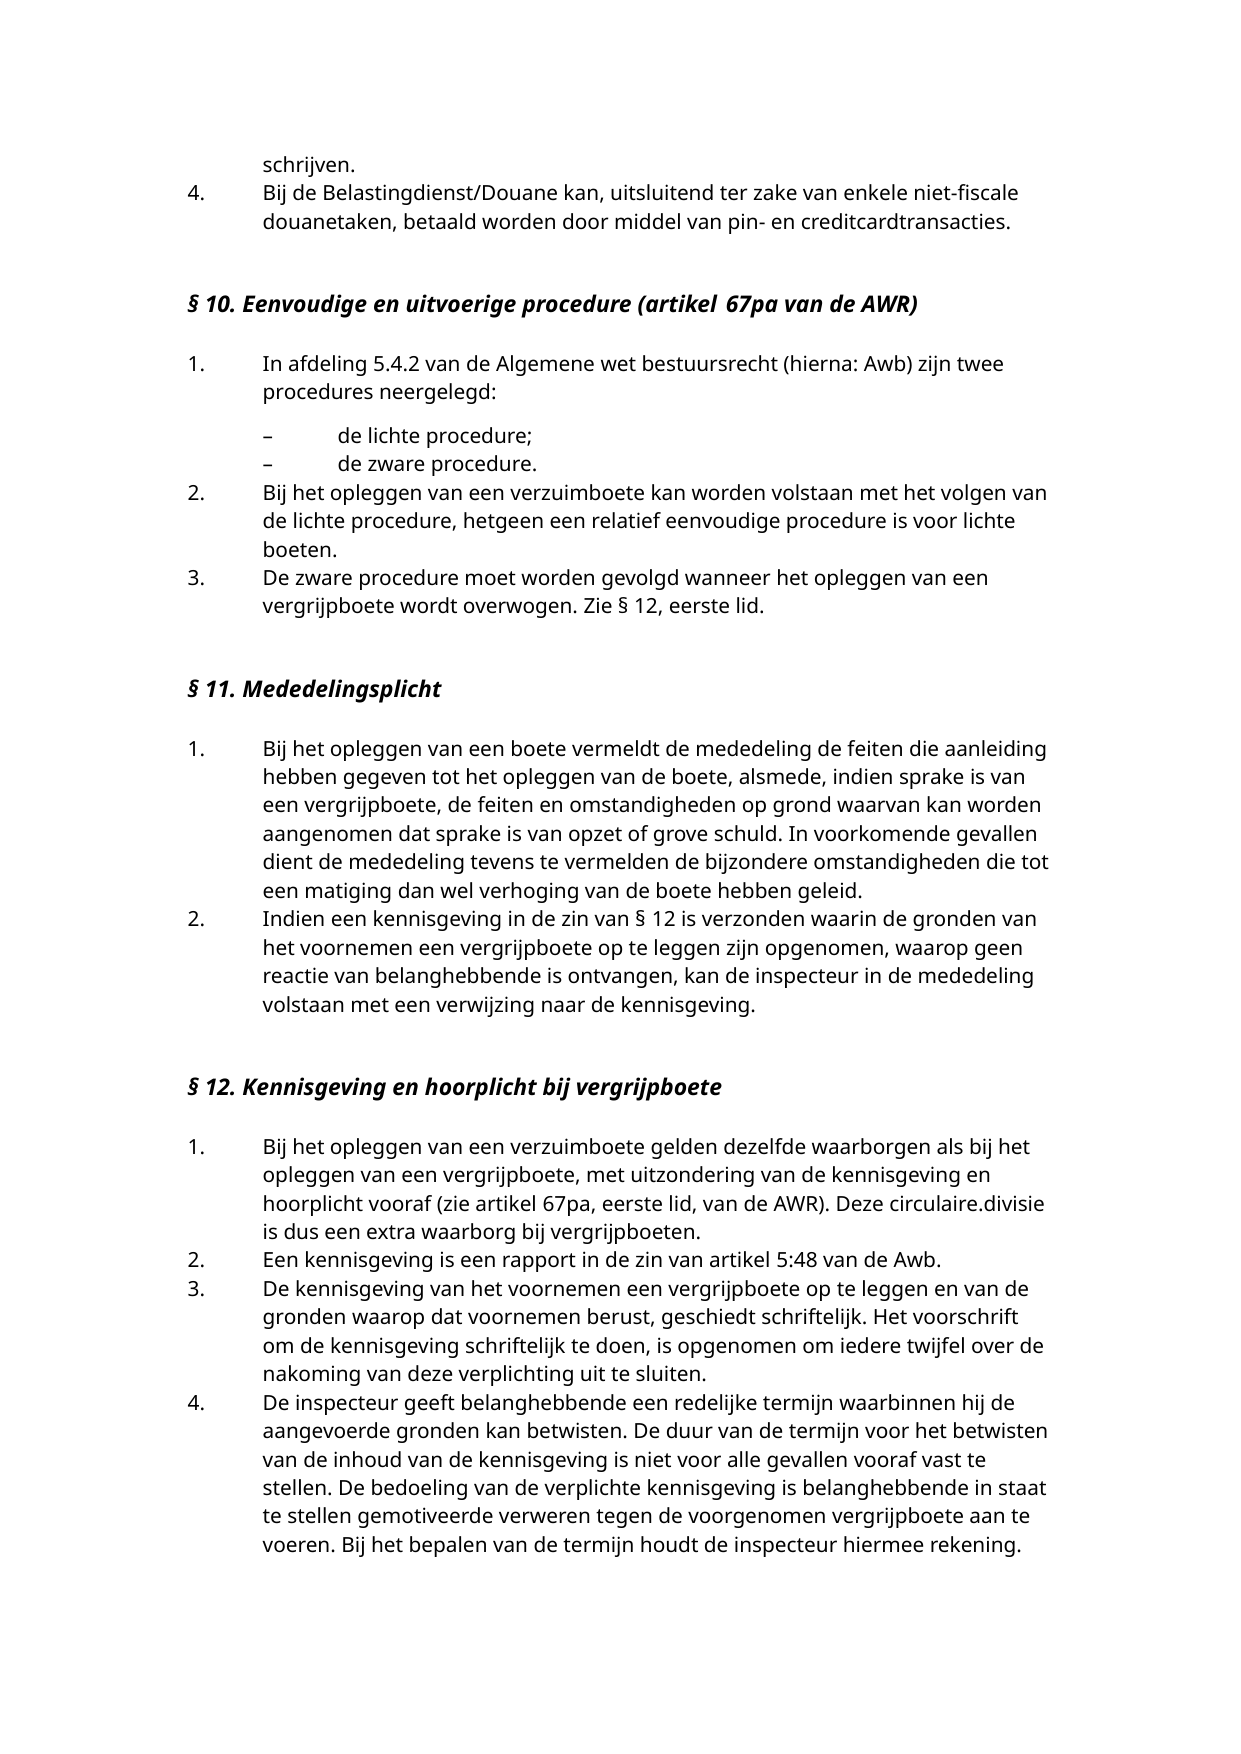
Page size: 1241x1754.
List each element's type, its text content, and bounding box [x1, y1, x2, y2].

list De kennisgeving van het voornemen een vergrijpboete op te leggen en van de gronden waarop dat voornemen berust, geschiedt schriftelijk. Het voorschrift om de kennisgeving schriftelijk te doen, is opgenomen om iedere twijfel over de nakoming van deze verplichting uit te sluiten. [187, 1274, 1053, 1388]
list de zware procedure. [262, 449, 1053, 478]
list De inspecteur geeft belanghebbende een redelijke termijn waarbinnen hij de aangevoerde gronden kan betwisten. De duur van de termijn voor het betwisten van de inhoud van de kennisgeving is niet voor alle gevallen vooraf vast te stellen. De bedoeling van de verplichte kennisgeving is belanghebbende in staat te stellen gemotiveerde verweren tegen de voorgenomen vergrijpboete aan te voeren. Bij het bepalen van de termijn houdt de inspecteur hiermee rekening. [187, 1388, 1053, 1558]
subtitle § 12. Kennisgeving en hoorplicht bij vergrijpboete [187, 1071, 1053, 1102]
list de lichte procedure; [262, 421, 1053, 449]
subtitle § 11. Mededelingsplicht [187, 672, 1053, 704]
list Een kennisgeving is een rapport in de zin van artikel 5:48 van de Awb. [187, 1246, 1053, 1274]
list Bij het opleggen van een verzuimboete gelden dezelfde waarborgen als bij het opleggen van een vergrijpboete, met uitzondering van de kennisgeving en hoorplicht vooraf (zie artikel 67pa, eerste lid, van de AWR). Deze circulaire.divisie is dus een extra waarborg bij vergrijpboeten. [187, 1132, 1053, 1246]
list Bij het opleggen van een verzuimboete kan worden volstaan met het volgen van de lichte procedure, hetgeen een relatief eenvoudige procedure is voor lichte boeten. [187, 478, 1053, 563]
list schrijven. [187, 150, 1053, 178]
list De zware procedure moet worden gevolgd wanneer het opleggen van een vergrijpboete wordt overwogen. Zie § 12, eerste lid. [187, 563, 1053, 620]
list In afdeling 5.4.2 van de Algemene wet bestuursrecht (hierna: Awb) zijn twee procedures neergelegd: [187, 349, 1053, 406]
subtitle § 10. Eenvoudige en uitvoerige procedure (artikel 67pa van de AWR) [187, 288, 1053, 319]
list Indien een kennisgeving in de zin van § 12 is verzonden waarin de gronden van het voornemen een vergrijpboete op te leggen zijn opgenomen, waarop geen reactie van belanghebbende is ontvangen, kan de inspecteur in de mededeling volstaan met een verwijzing naar de kennisgeving. [187, 904, 1053, 1018]
list Bij het opleggen van een boete vermeldt de mededeling de feiten die aanleiding hebben gegeven tot het opleggen van de boete, alsmede, indien sprake is van een vergrijpboete, de feiten en omstandigheden op grond waarvan kan worden aangenomen dat sprake is van opzet of grove schuld. In voorkomende gevallen dient de mededeling tevens te vermelden de bijzondere omstandigheden die tot een matiging dan wel verhoging van de boete hebben geleid. [187, 734, 1053, 904]
list Bij de Belastingdienst/Douane kan, uitsluitend ter zake van enkele niet-fiscale douanetaken, betaald worden door middel van pin- en creditcardtransacties. [187, 178, 1053, 235]
